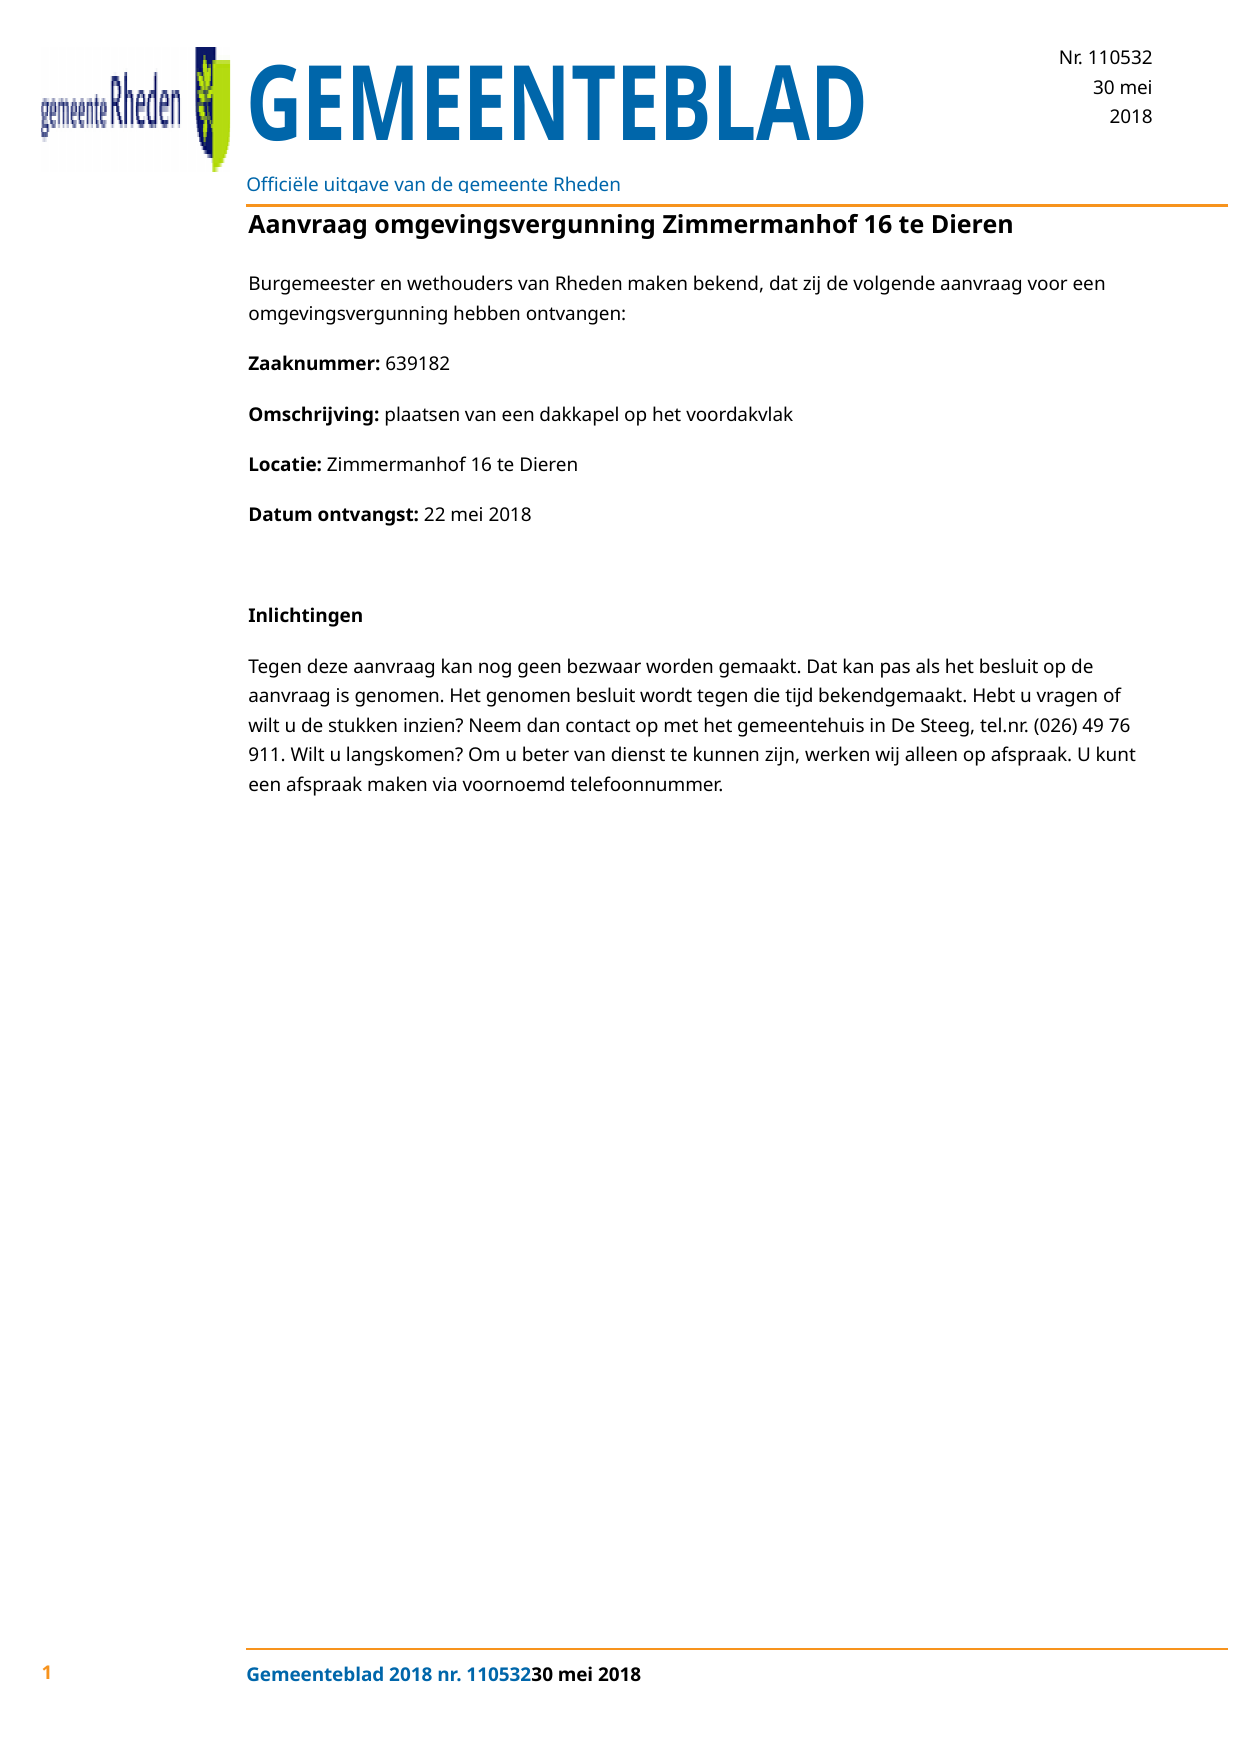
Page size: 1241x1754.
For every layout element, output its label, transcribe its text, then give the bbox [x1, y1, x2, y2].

text Aanvraag omgevingsvergunning Zimmermanhof 16 te Dieren [248, 207, 1152, 241]
text Burgemeester en wethouders van Rheden maken bekend, dat zij de volgende aanvraag voor een omgevingsvergunning hebben ontvangen: [248, 270, 1152, 326]
text Inlichtingen [248, 602, 1152, 628]
picture [41, 47, 231, 172]
text Tegen deze aanvraag kan nog geen bezwaar worden gemaakt. Dat kan pas als het besluit op de aanvraag is genomen. Het genomen besluit wordt tegen die tijd bekendgemaakt. Hebt u vragen of wilt u de stukken inzien? Neem dan contact op met het gemeentehuis in De Steeg, tel.nr. (026) 49 76 911. Wilt u langskomen? Om u beter van dienst te kunnen zijn, werken wij alleen op afspraak. U kunt een afspraak maken via voornoemd telefoonnummer. [248, 653, 1152, 797]
text Zaaknummer: 639182 [248, 350, 1152, 376]
text Datum ontvangst: 22 mei 2018 [248, 502, 1152, 527]
text Omschrijving: plaatsen van een dakkapel op het voordakvlak [248, 401, 1152, 426]
text Locatie: Zimmermanhof 16 te Dieren [248, 451, 1152, 477]
